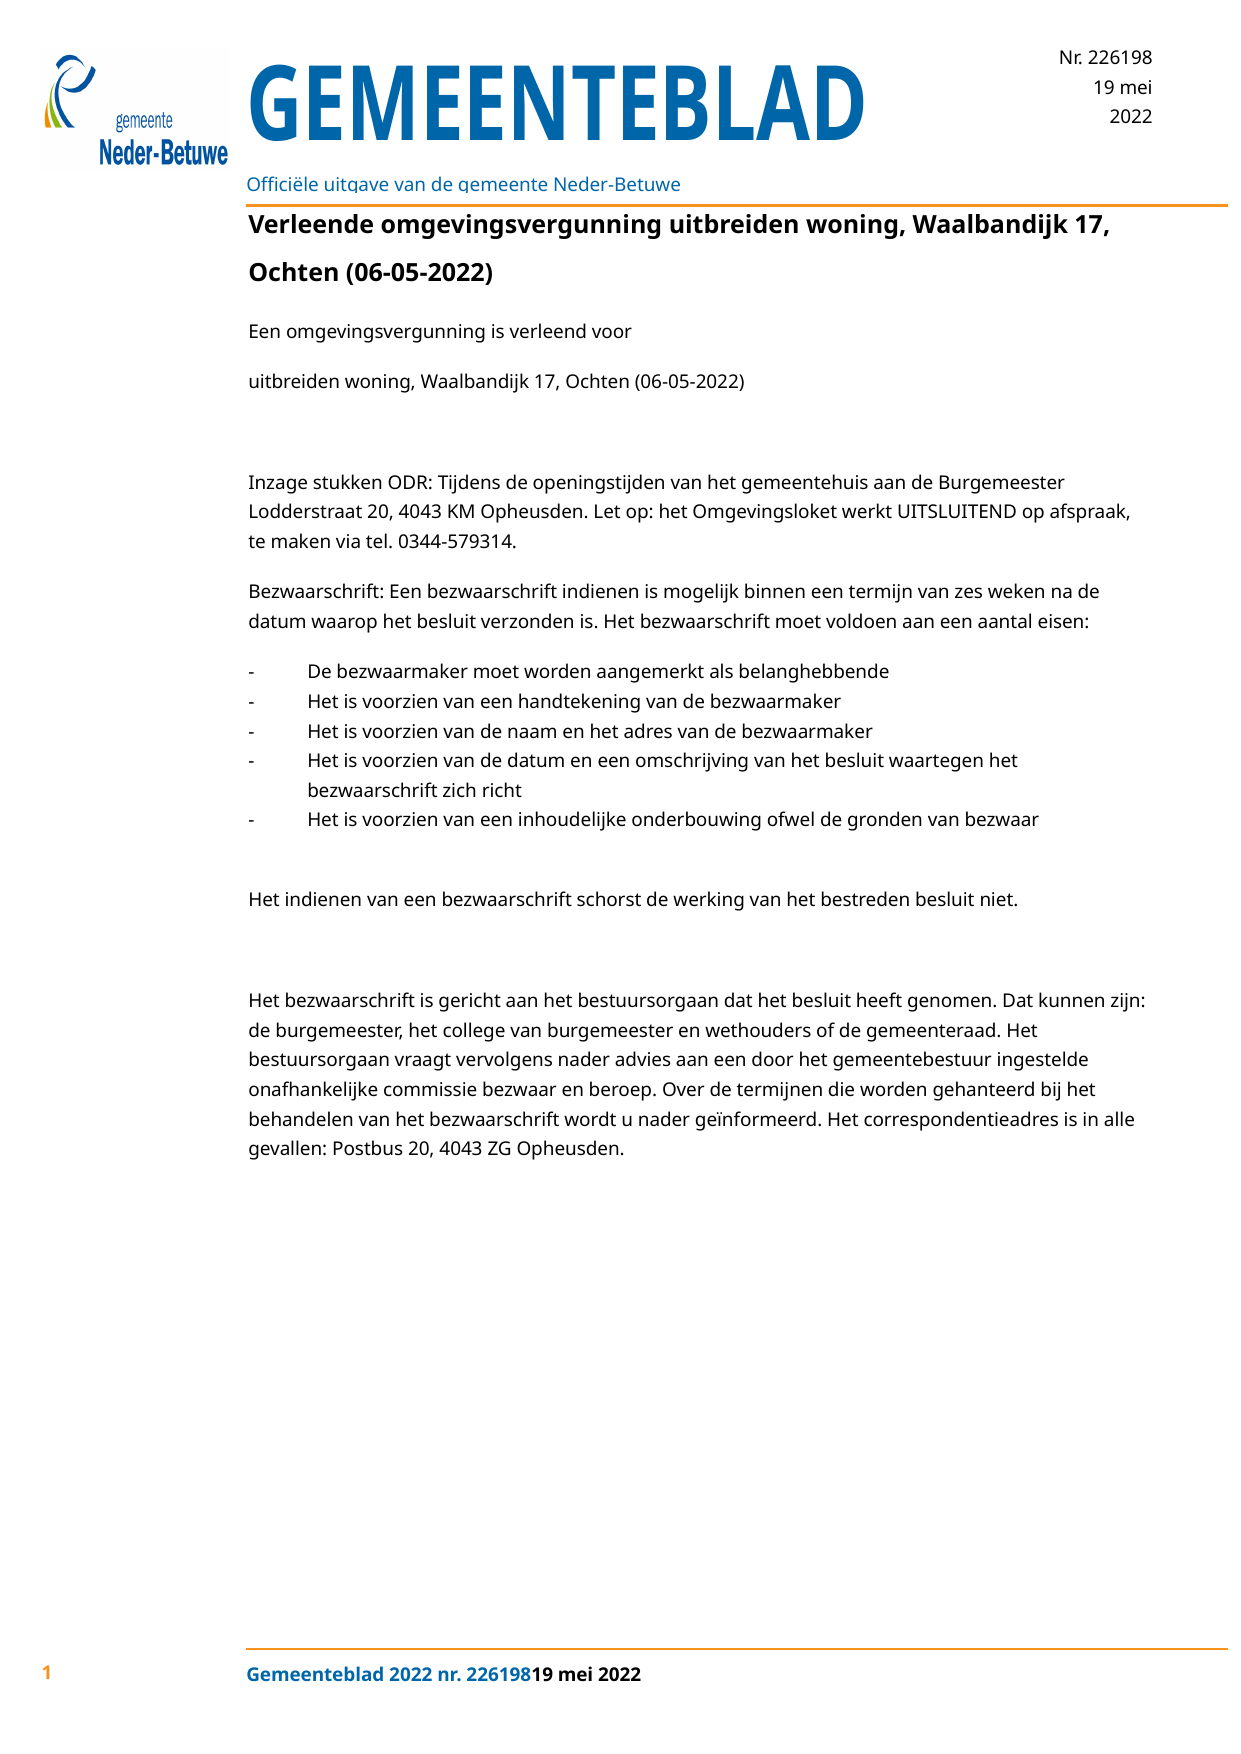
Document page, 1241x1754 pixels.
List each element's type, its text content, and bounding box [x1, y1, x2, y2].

text Inzage stukken ODR: Tijdens de openingstijden van het gemeentehuis aan de Burgemeester Lodderstraat 20, 4043 KM Opheusden. Let op: het Omgevingsloket werkt UITSLUITEND op afspraak, te maken via tel. 0344-579314. [248, 469, 1152, 554]
text Het bezwaarschrift is gericht aan het bestuursorgaan dat het besluit heeft genomen. Dat kunnen zijn: de burgemeester, het college van burgemeester en wethouders of de gemeenteraad. Het bestuursorgaan vraagt vervolgens nader advies aan een door het gemeentebestuur ingestelde onafhankelijke commissie bezwaar en beroep. Over de termijnen die worden gehanteerd bij het behandelen van het bezwaarschrift wordt u nader geïnformeerd. Het correspondentieadres is in alle gevallen: Postbus 20, 4043 ZG Opheusden. [248, 987, 1152, 1161]
list Het is voorzien van de datum en een omschrijving van het besluit waartegen het bezwaarschrift zich richt [248, 747, 1152, 803]
text uitbreiden woning, Waalbandijk 17, Ochten (06-05-2022) [248, 368, 1152, 394]
picture [41, 47, 231, 172]
list De bezwaarmaker moet worden aangemerkt als belanghebbende [248, 659, 1152, 684]
text Bezwaarschrift: Een bezwaarschrift indienen is mogelijk binnen een termijn van zes weken na de datum waarop het besluit verzonden is. Het bezwaarschrift moet voldoen aan een aantal eisen: [248, 579, 1152, 634]
list Het is voorzien van een handtekening van de bezwaarmaker [248, 688, 1152, 714]
list Het is voorzien van de naam en het adres van de bezwaarmaker [248, 718, 1152, 744]
text Een omgevingsvergunning is verleend voor [248, 318, 1152, 344]
text Verleende omgevingsvergunning uitbreiden woning, Waalbandijk 17, Ochten (06-05-2022) [248, 207, 1152, 288]
text Het indienen van een bezwaarschrift schorst de werking van het bestreden besluit niet. [248, 887, 1152, 912]
list Het is voorzien van een inhoudelijke onderbouwing ofwel de gronden van bezwaar [248, 807, 1152, 832]
